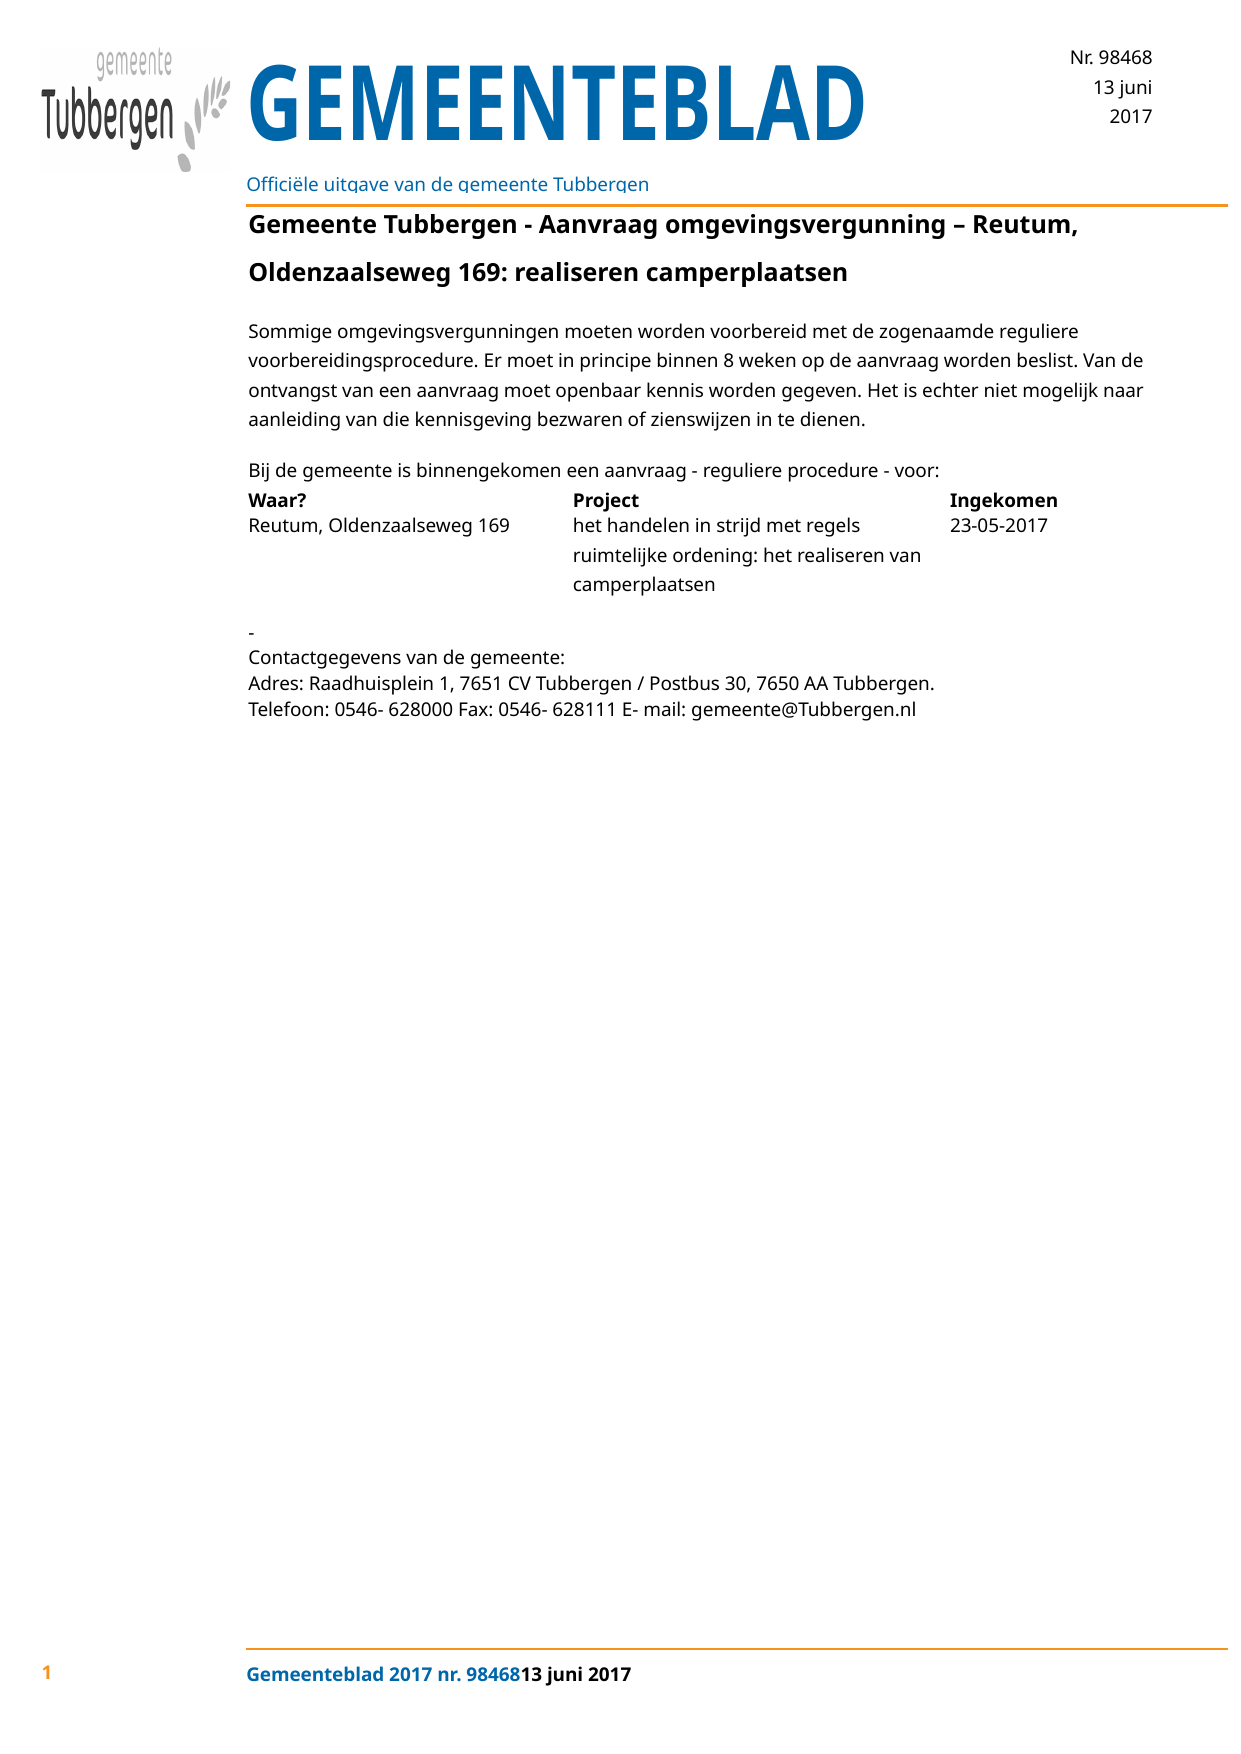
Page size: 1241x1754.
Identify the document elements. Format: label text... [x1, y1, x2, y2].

text Bij de gemeente is binnengekomen een aanvraag - reguliere procedure - voor: [248, 457, 1152, 483]
table_header Ingekomen [950, 487, 1152, 512]
text Adres: Raadhuisplein 1, 7651 CV Tubbergen / Postbus 30, 7650 AA Tubbergen. [248, 670, 1152, 696]
text Telefoon: 0546- 628000 Fax: 0546- 628111 E- mail: gemeente@Tubbergen.nl [248, 696, 1152, 722]
text Gemeente Tubbergen - Aanvraag omgevingsvergunning – Reutum, Oldenzaalseweg 169: realiseren camperplaatsen [248, 207, 1152, 288]
table_cell het handelen in strijd met regels ruimtelijke ordening: het realiseren van camperplaatsen [573, 513, 950, 597]
text Contactgegevens van de gemeente: [248, 644, 1152, 670]
picture [41, 47, 231, 172]
table_cell 23-05-2017 [950, 513, 1152, 597]
table_cell Reutum, Oldenzaalseweg 169 [248, 513, 573, 597]
table_header Waar? [248, 487, 573, 512]
table_header Project [573, 487, 950, 512]
text - [248, 619, 1152, 644]
text Sommige omgevingsvergunningen moeten worden voorbereid met de zogenaamde reguliere voorbereidingsprocedure. Er moet in principe binnen 8 weken op de aanvraag worden beslist. Van de ontvangst van een aanvraag moet openbaar kennis worden gegeven. Het is echter niet mogelijk naar aanleiding van die kennisgeving bezwaren of zienswijzen in te dienen. [248, 318, 1152, 432]
